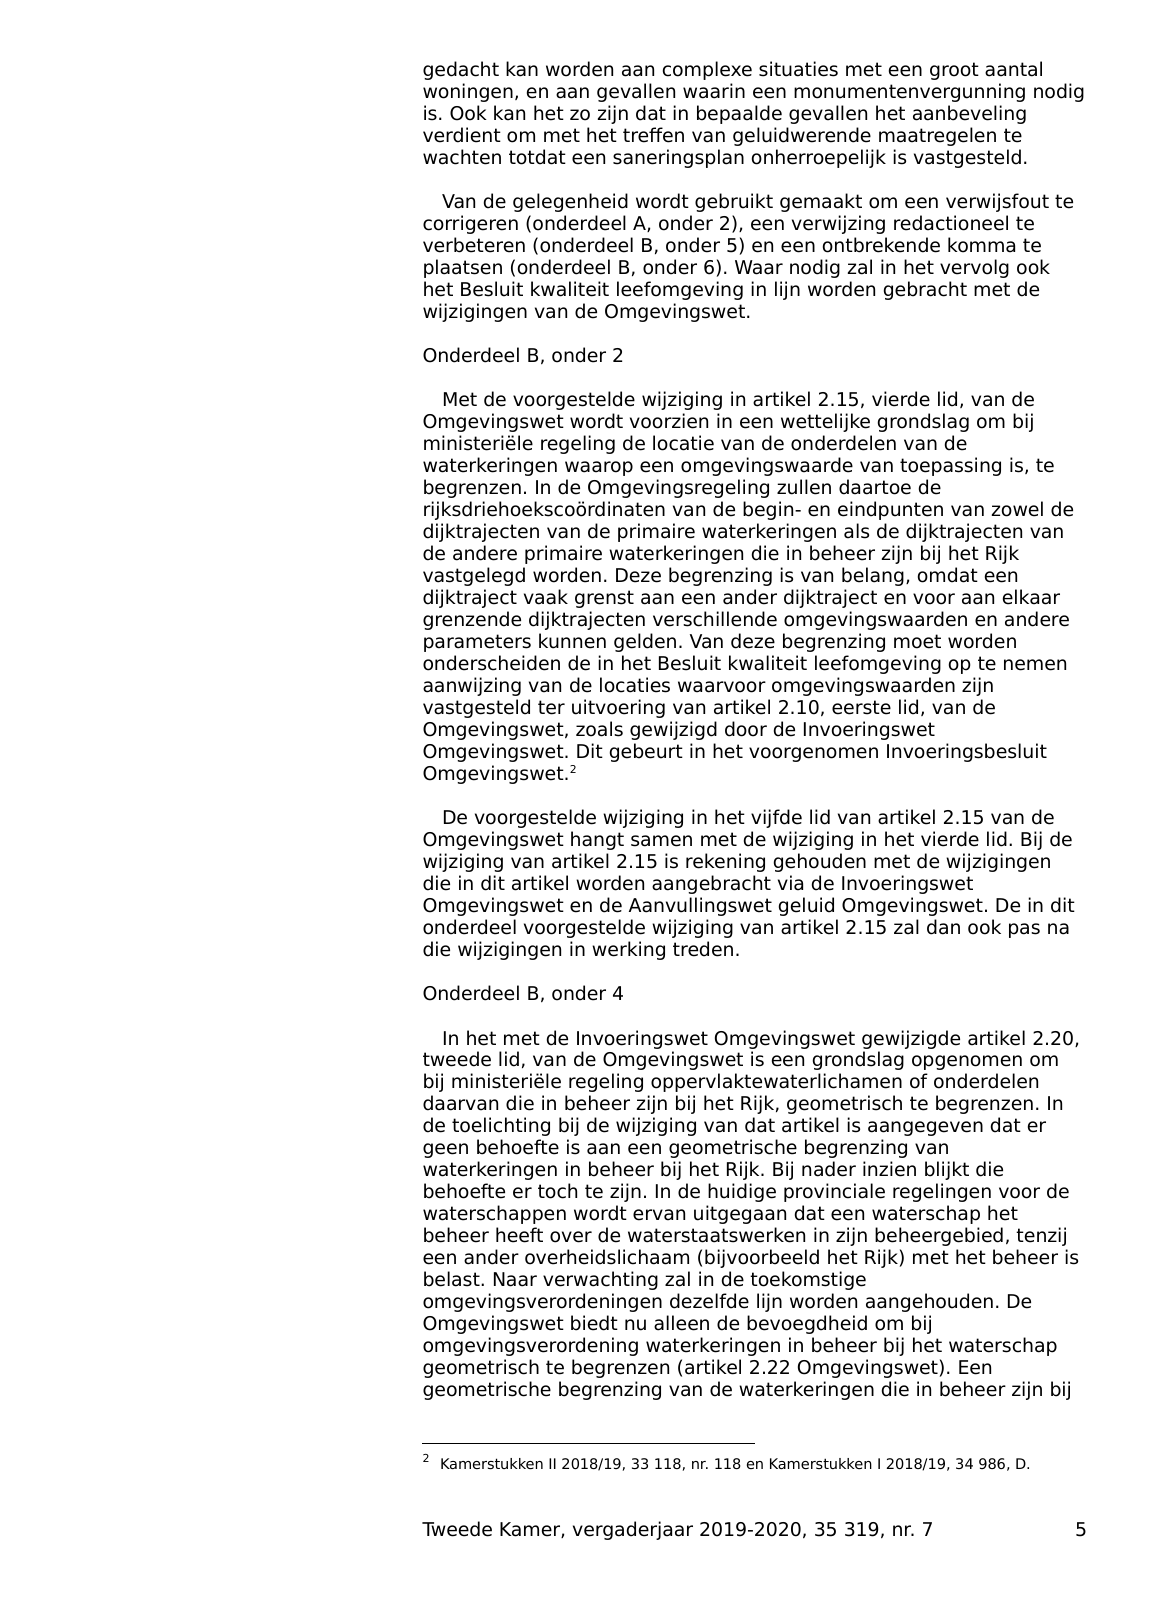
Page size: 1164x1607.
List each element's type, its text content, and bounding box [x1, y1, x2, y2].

subtitle Onderdeel B, onder 2 [422, 345, 1087, 367]
text Met de voorgestelde wijziging in artikel 2.15, vierde lid, van de Omgevingswet wordt voorzien in een wettelijke grondslag om bij ministeriële regeling de locatie van de onderdelen van de waterkeringen waarop een omgevingswaarde van toepassing is, te begrenzen. In de Omgevingsregeling zullen daartoe de rijksdriehoekscoördinaten van de begin- en eindpunten van zowel de dijktrajecten van de primaire waterkeringen als de dijktrajecten van de andere primaire waterkeringen die in beheer zijn bij het Rijk vastgelegd worden. Deze begrenzing is van belang, omdat een dijktraject vaak grenst aan een ander dijktraject en voor aan elkaar grenzende dijktrajecten verschillende omgevingswaarden en andere parameters kunnen gelden. Van deze begrenzing moet worden onderscheiden de in het Besluit kwaliteit leefomgeving op te nemen aanwijzing van de locaties waarvoor omgevingswaarden zijn vastgesteld ter uitvoering van artikel 2.10, eerste lid, van de Omgevingswet, zoals gewijzigd door de Invoeringswet Omgevingswet. Dit gebeurt in het voorgenomen Invoeringsbesluit Omgevingswet. [422, 389, 1087, 785]
text gedacht kan worden aan complexe situaties met een groot aantal woningen, en aan gevallen waarin een monumentenvergunning nodig is. Ook kan het zo zijn dat in bepaalde gevallen het aanbeveling verdient om met het treffen van geluidwerende maatregelen te wachten totdat een saneringsplan onherroepelijk is vastgesteld. [422, 59, 1087, 169]
text De voorgestelde wijziging in het vijfde lid van artikel 2.15 van de Omgevingswet hangt samen met de wijziging in het vierde lid. Bij de wijziging van artikel 2.15 is rekening gehouden met de wijzigingen die in dit artikel worden aangebracht via de Invoeringswet Omgevingswet en de Aanvullingswet geluid Omgevingswet. De in dit onderdeel voorgestelde wijziging van artikel 2.15 zal dan ook pas na die wijzigingen in werking treden. [422, 807, 1087, 961]
text Van de gelegenheid wordt gebruikt gemaakt om een verwijsfout te corrigeren (onderdeel A, onder 2), een verwijzing redactioneel te verbeteren (onderdeel B, onder 5) en een ontbrekende komma te plaatsen (onderdeel B, onder 6). Waar nodig zal in het vervolg ook het Besluit kwaliteit leefomgeving in lijn worden gebracht met de wijzigingen van de Omgevingswet. [422, 191, 1087, 323]
text Kamerstukken II 2018/19, 33 118, nr. 118 en Kamerstukken I 2018/19, 34 986, D. [422, 1452, 1087, 1474]
text In het met de Invoeringswet Omgevingswet gewijzigde artikel 2.20, tweede lid, van de Omgevingswet is een grondslag opgenomen om bij ministeriële regeling oppervlaktewaterlichamen of onderdelen daarvan die in beheer zijn bij het Rijk, geometrisch te begrenzen. In de toelichting bij de wijziging van dat artikel is aangegeven dat er geen behoefte is aan een geometrische begrenzing van waterkeringen in beheer bij het Rijk. Bij nader inzien blijkt die behoefte er toch te zijn. In de huidige provinciale regelingen voor de waterschappen wordt ervan uitgegaan dat een waterschap het beheer heeft over de waterstaatswerken in zijn beheergebied, tenzij een ander overheidslichaam (bijvoorbeeld het Rijk) met het beheer is belast. Naar verwachting zal in de toekomstige omgevingsverordeningen dezelfde lijn worden aangehouden. De Omgevingswet biedt nu alleen de bevoegdheid om bij omgevingsverordening waterkeringen in beheer bij het waterschap geometrisch te begrenzen (artikel 2.22 Omgevingswet). Een geometrische begrenzing van de waterkeringen die in beheer zijn bij [422, 1027, 1087, 1401]
subtitle Onderdeel B, onder 4 [422, 983, 1087, 1005]
